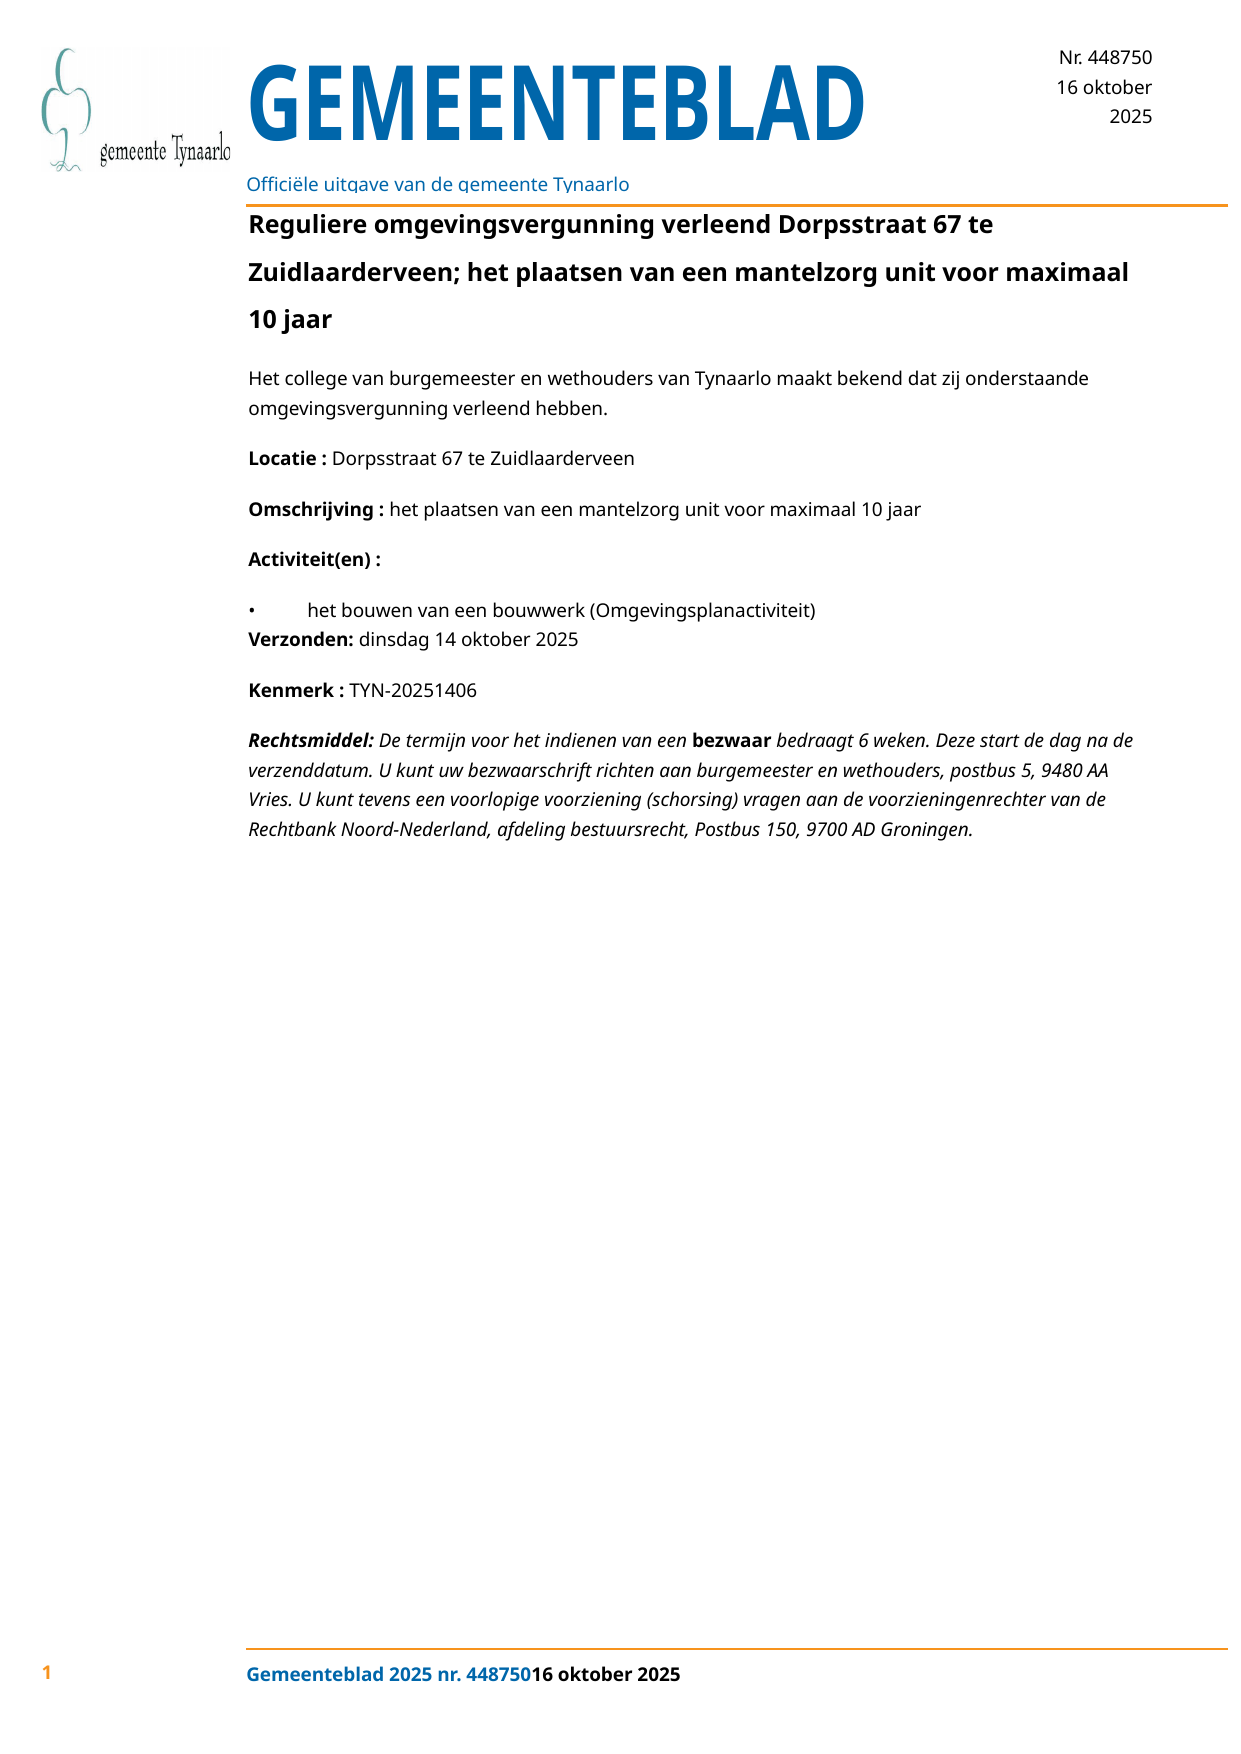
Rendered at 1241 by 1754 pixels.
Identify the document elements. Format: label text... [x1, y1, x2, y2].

text Kenmerk : TYN-20251406 [248, 677, 1152, 702]
text Omschrijving : het plaatsen van een mantelzorg unit voor maximaal 10 jaar [248, 496, 1152, 522]
picture [41, 47, 231, 172]
text Locatie : Dorpsstraat 67 te Zuidlaarderveen [248, 446, 1152, 471]
text Rechtsmiddel: De termijn voor het indienen van een bezwaar bedraagt 6 weken. Deze start de dag na de verzenddatum. U kunt uw bezwaarschrift richten aan burgemeester en wethouders, postbus 5, 9480 AA Vries. U kunt tevens een voorlopige voorziening (schorsing) vragen aan de voorzieningenrechter van de Rechtbank Noord-Nederland, afdeling bestuursrecht, Postbus 150, 9700 AD Groningen. [248, 727, 1152, 842]
text Verzonden: dinsdag 14 oktober 2025 [248, 626, 1152, 652]
text Reguliere omgevingsvergunning verleend Dorpsstraat 67 te Zuidlaarderveen; het plaatsen van een mantelzorg unit voor maximaal 10 jaar [248, 207, 1152, 336]
list het bouwen van een bouwwerk (Omgevingsplanactiviteit) [248, 597, 1152, 622]
text Het college van burgemeester en wethouders van Tynaarlo maakt bekend dat zij onderstaande omgevingsvergunning verleend hebben. [248, 366, 1152, 421]
text Activiteit(en) : [248, 546, 1152, 572]
